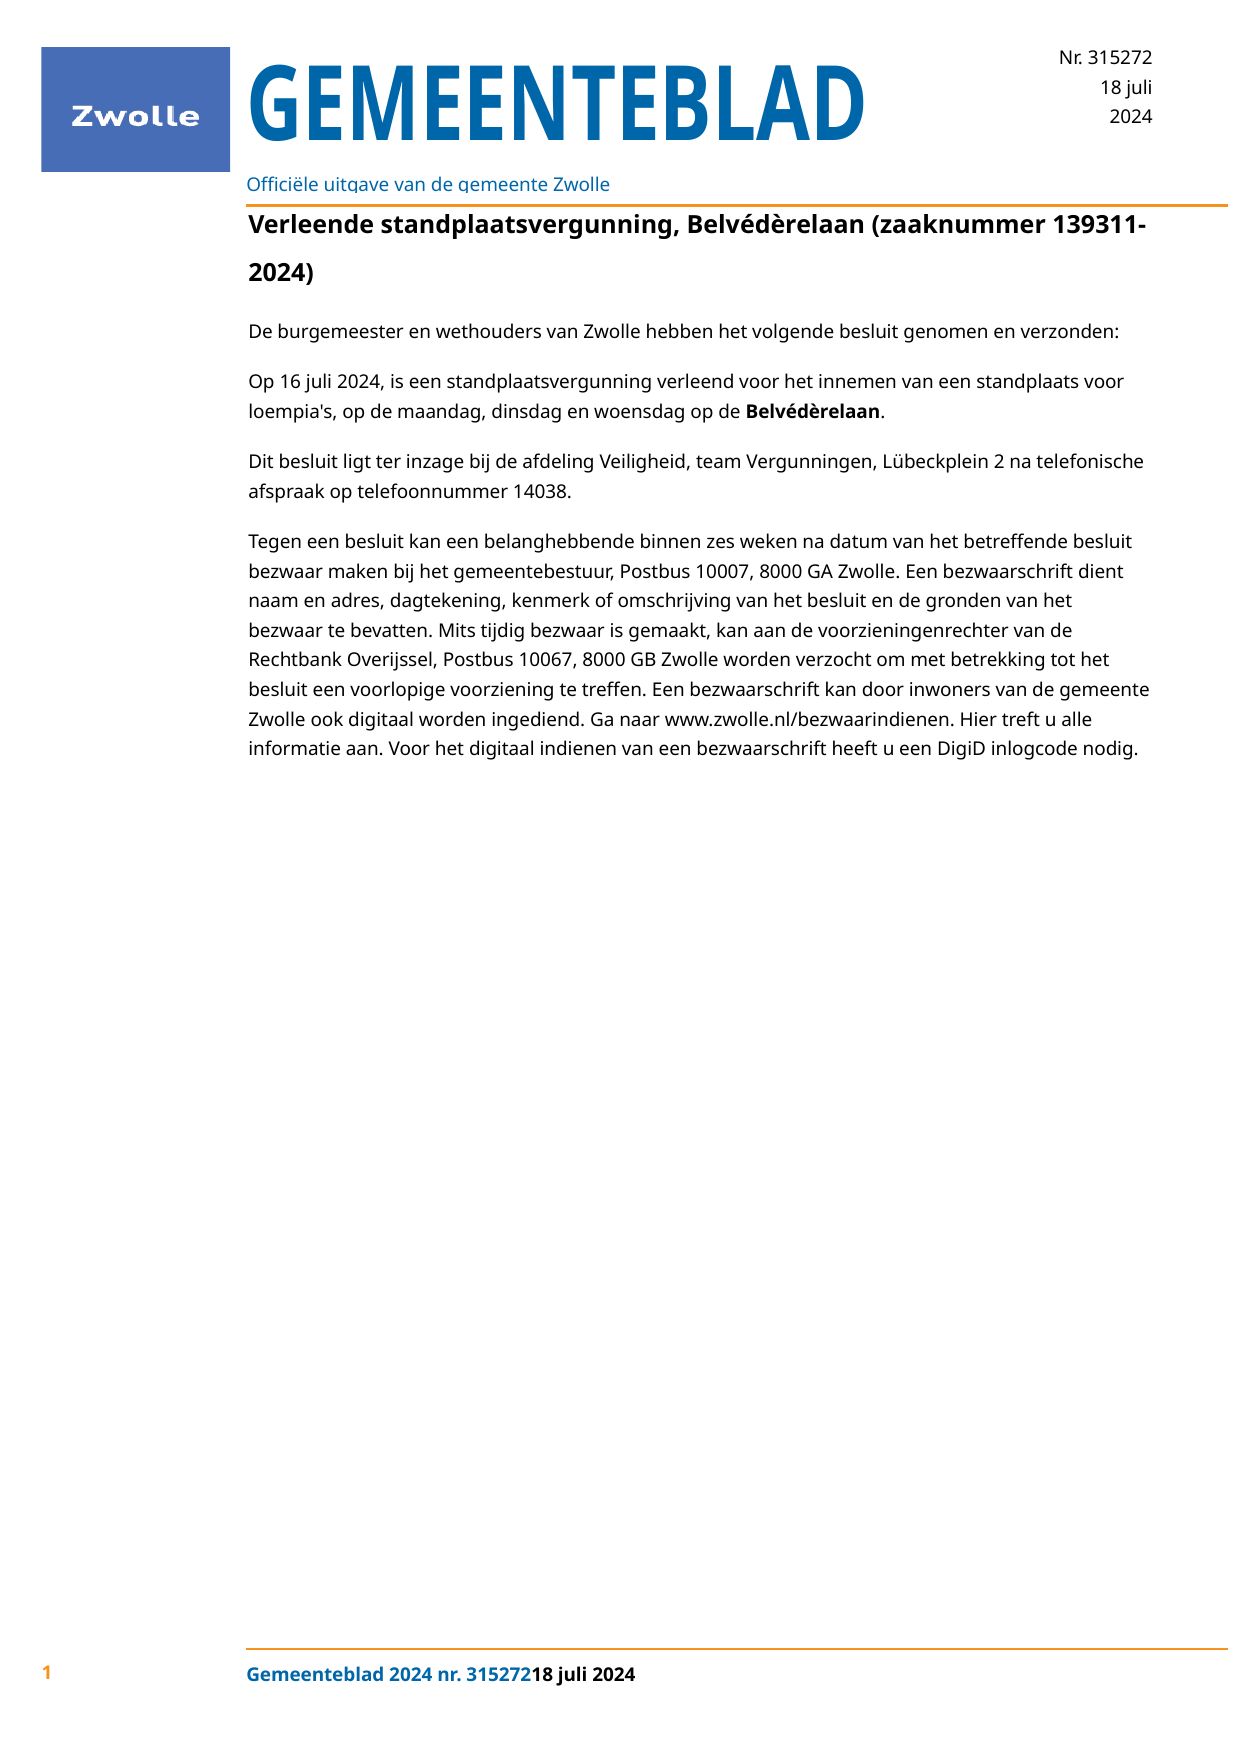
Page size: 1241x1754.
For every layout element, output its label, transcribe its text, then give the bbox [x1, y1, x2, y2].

text Verleende standplaatsvergunning, Belvédèrelaan (zaaknummer 139311-2024) [248, 207, 1152, 288]
text Tegen een besluit kan een belanghebbende binnen zes weken na datum van het betreffende besluit bezwaar maken bij het gemeentebestuur, Postbus 10007, 8000 GA Zwolle. Een bezwaarschrift dient naam en adres, dagtekening, kenmerk of omschrijving van het besluit en de gronden van het bezwaar te bevatten. Mits tijdig bezwaar is gemaakt, kan aan de voorzieningenrechter van de Rechtbank Overijssel, Postbus 10067, 8000 GB Zwolle worden verzocht om met betrekking tot het besluit een voorlopige voorziening te treffen. Een bezwaarschrift kan door inwoners van de gemeente Zwolle ook digitaal worden ingediend. Ga naar www.zwolle.nl/bezwaarindienen. Hier treft u alle informatie aan. Voor het digitaal indienen van een bezwaarschrift heeft u een DigiD inlogcode nodig. [248, 528, 1152, 761]
text Op 16 juli 2024, is een standplaatsvergunning verleend voor het innemen van een standplaats voor loempia's, op de maandag, dinsdag en woensdag op de Belvédèrelaan. [248, 368, 1152, 424]
text De burgemeester en wethouders van Zwolle hebben het volgende besluit genomen en verzonden: [248, 318, 1152, 344]
picture [41, 47, 231, 172]
text Dit besluit ligt ter inzage bij de afdeling Veiligheid, team Vergunningen, Lübeckplein 2 na telefonische afspraak op telefoonnummer 14038. [248, 448, 1152, 504]
